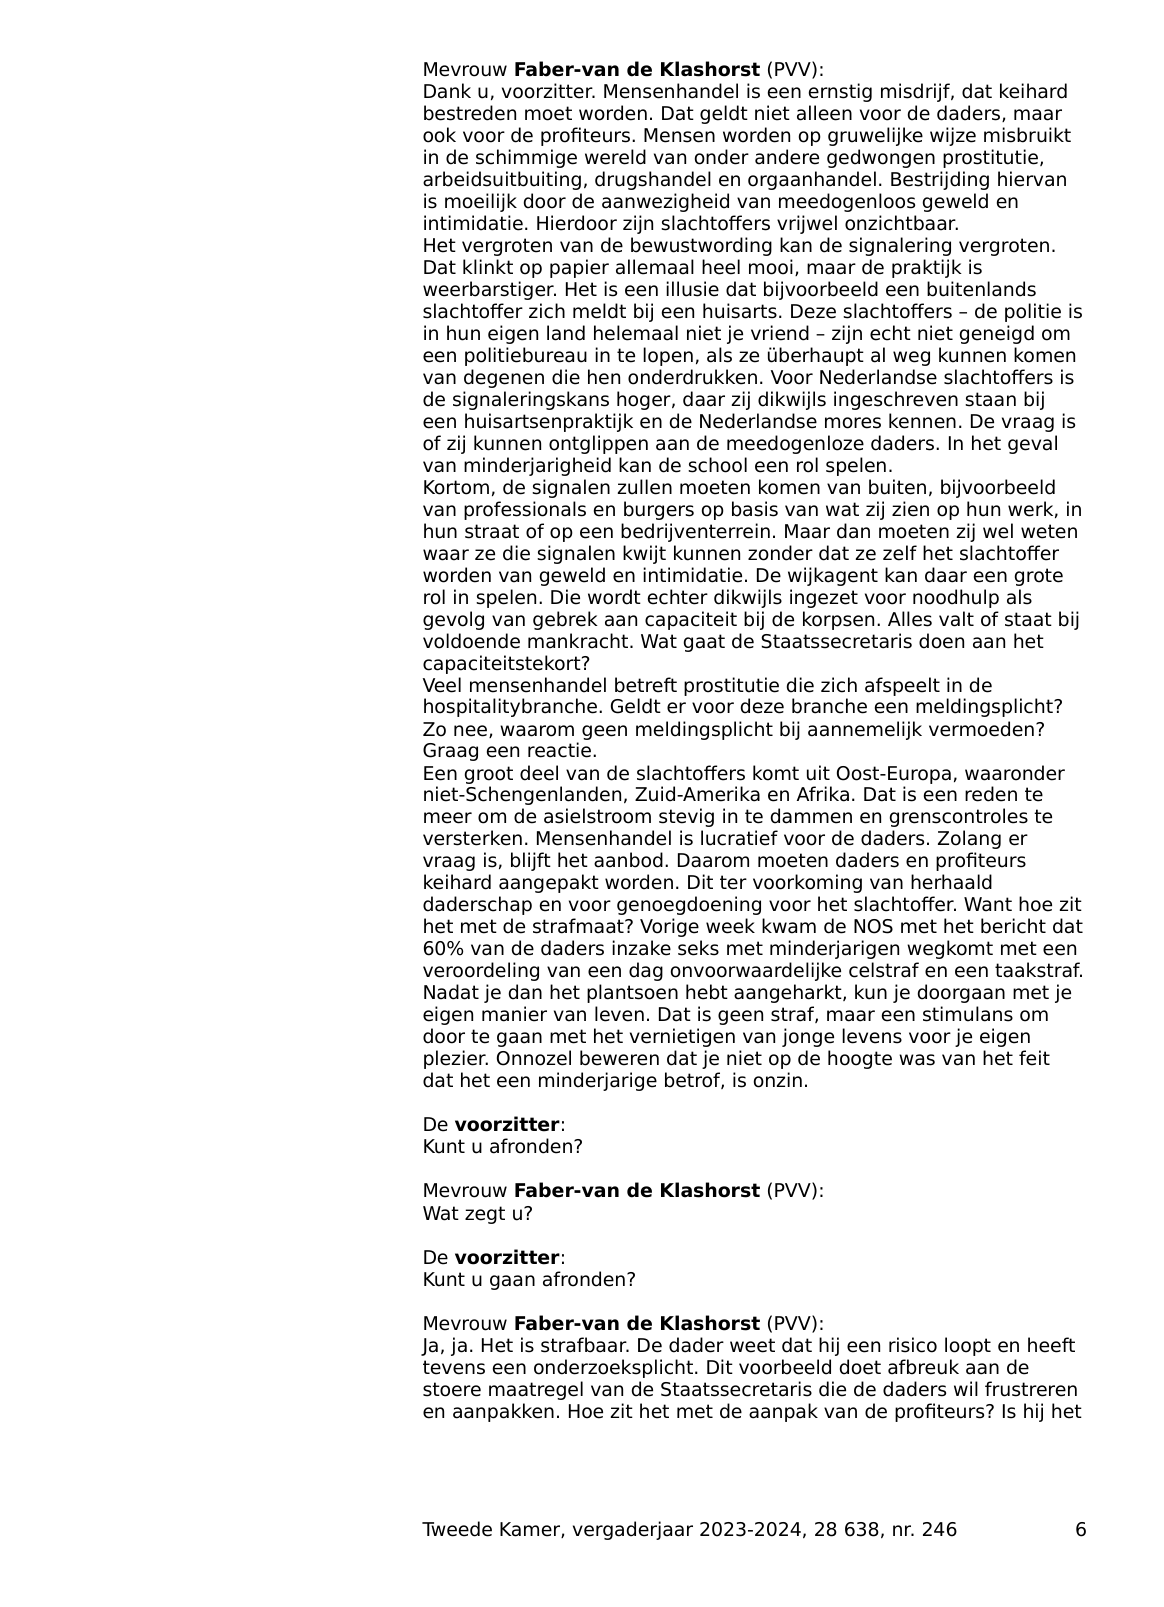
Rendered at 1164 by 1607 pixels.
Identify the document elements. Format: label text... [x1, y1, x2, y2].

text Een groot deel van de slachtoffers komt uit Oost-Europa, waaronder niet-Schengenlanden, Zuid-Amerika en Afrika. Dat is een reden te meer om de asielstroom stevig in te dammen en grenscontroles te versterken. Mensenhandel is lucratief voor de daders. Zolang er vraag is, blijft het aanbod. Daarom moeten daders en profiteurs keihard aangepakt worden. Dit ter voorkoming van herhaald daderschap en voor genoegdoening voor het slachtoffer. Want hoe zit het met de strafmaat? Vorige week kwam de NOS met het bericht dat 60% van de daders inzake seks met minderjarigen wegkomt met een veroordeling van een dag onvoorwaardelijke celstraf en een taakstraf. Nadat je dan het plantsoen hebt aangeharkt, kun je doorgaan met je eigen manier van leven. Dat is geen straf, maar een stimulans om door te gaan met het vernietigen van jonge levens voor je eigen plezier. Onnozel beweren dat je niet op de hoogte was van het feit dat het een minderjarige betrof, is onzin. [422, 762, 1087, 1092]
text Veel mensenhandel betreft prostitutie die zich afspeelt in de hospitalitybranche. Geldt er voor deze branche een meldingsplicht? Zo nee, waarom geen meldingsplicht bij aannemelijk vermoeden? Graag een reactie. [422, 674, 1087, 762]
text Het vergroten van de bewustwording kan de signalering vergroten. Dat klinkt op papier allemaal heel mooi, maar de praktijk is weerbarstiger. Het is een illusie dat bijvoorbeeld een buitenlands slachtoffer zich meldt bij een huisarts. Deze slachtoffers – de politie is in hun eigen land helemaal niet je vriend – zijn echt niet geneigd om een politiebureau in te lopen, als ze überhaupt al weg kunnen komen van degenen die hen onderdrukken. Voor Nederlandse slachtoffers is de signaleringskans hoger, daar zij dikwijls ingeschreven staan bij een huisartsenpraktijk en de Nederlandse mores kennen. De vraag is of zij kunnen ontglippen aan de meedogenloze daders. In het geval van minderjarigheid kan de school een rol spelen. [422, 235, 1087, 477]
text De voorzitter: [422, 1114, 1087, 1136]
text Mevrouw Faber-van de Klashorst (PVV): [422, 1313, 1087, 1335]
text Dank u, voorzitter. Mensenhandel is een ernstig misdrijf, dat keihard bestreden moet worden. Dat geldt niet alleen voor de daders, maar ook voor de profiteurs. Mensen worden op gruwelijke wijze misbruikt in de schimmige wereld van onder andere gedwongen prostitutie, arbeidsuitbuiting, drugshandel en orgaanhandel. Bestrijding hiervan is moeilijk door de aanwezigheid van meedogenloos geweld en intimidatie. Hierdoor zijn slachtoffers vrijwel onzichtbaar. [422, 81, 1087, 235]
text De voorzitter: [422, 1247, 1087, 1268]
text Mevrouw Faber-van de Klashorst (PVV): [422, 59, 1087, 81]
text Mevrouw Faber-van de Klashorst (PVV): [422, 1180, 1087, 1202]
text Kunt u gaan afronden? [422, 1268, 1087, 1291]
text Wat zegt u? [422, 1202, 1087, 1224]
text Kunt u afronden? [422, 1136, 1087, 1158]
text Ja, ja. Het is strafbaar. De dader weet dat hij een risico loopt en heeft tevens een onderzoeksplicht. Dit voorbeeld doet afbreuk aan de stoere maatregel van de Staatssecretaris die de daders wil frustreren en aanpakken. Hoe zit het met de aanpak van de profiteurs? Is hij het [422, 1335, 1087, 1423]
text Kortom, de signalen zullen moeten komen van buiten, bijvoorbeeld van professionals en burgers op basis van wat zij zien op hun werk, in hun straat of op een bedrijventerrein. Maar dan moeten zij wel weten waar ze die signalen kwijt kunnen zonder dat ze zelf het slachtoffer worden van geweld en intimidatie. De wijkagent kan daar een grote rol in spelen. Die wordt echter dikwijls ingezet voor noodhulp als gevolg van gebrek aan capaciteit bij de korpsen. Alles valt of staat bij voldoende mankracht. Wat gaat de Staatssecretaris doen aan het capaciteitstekort? [422, 477, 1087, 674]
